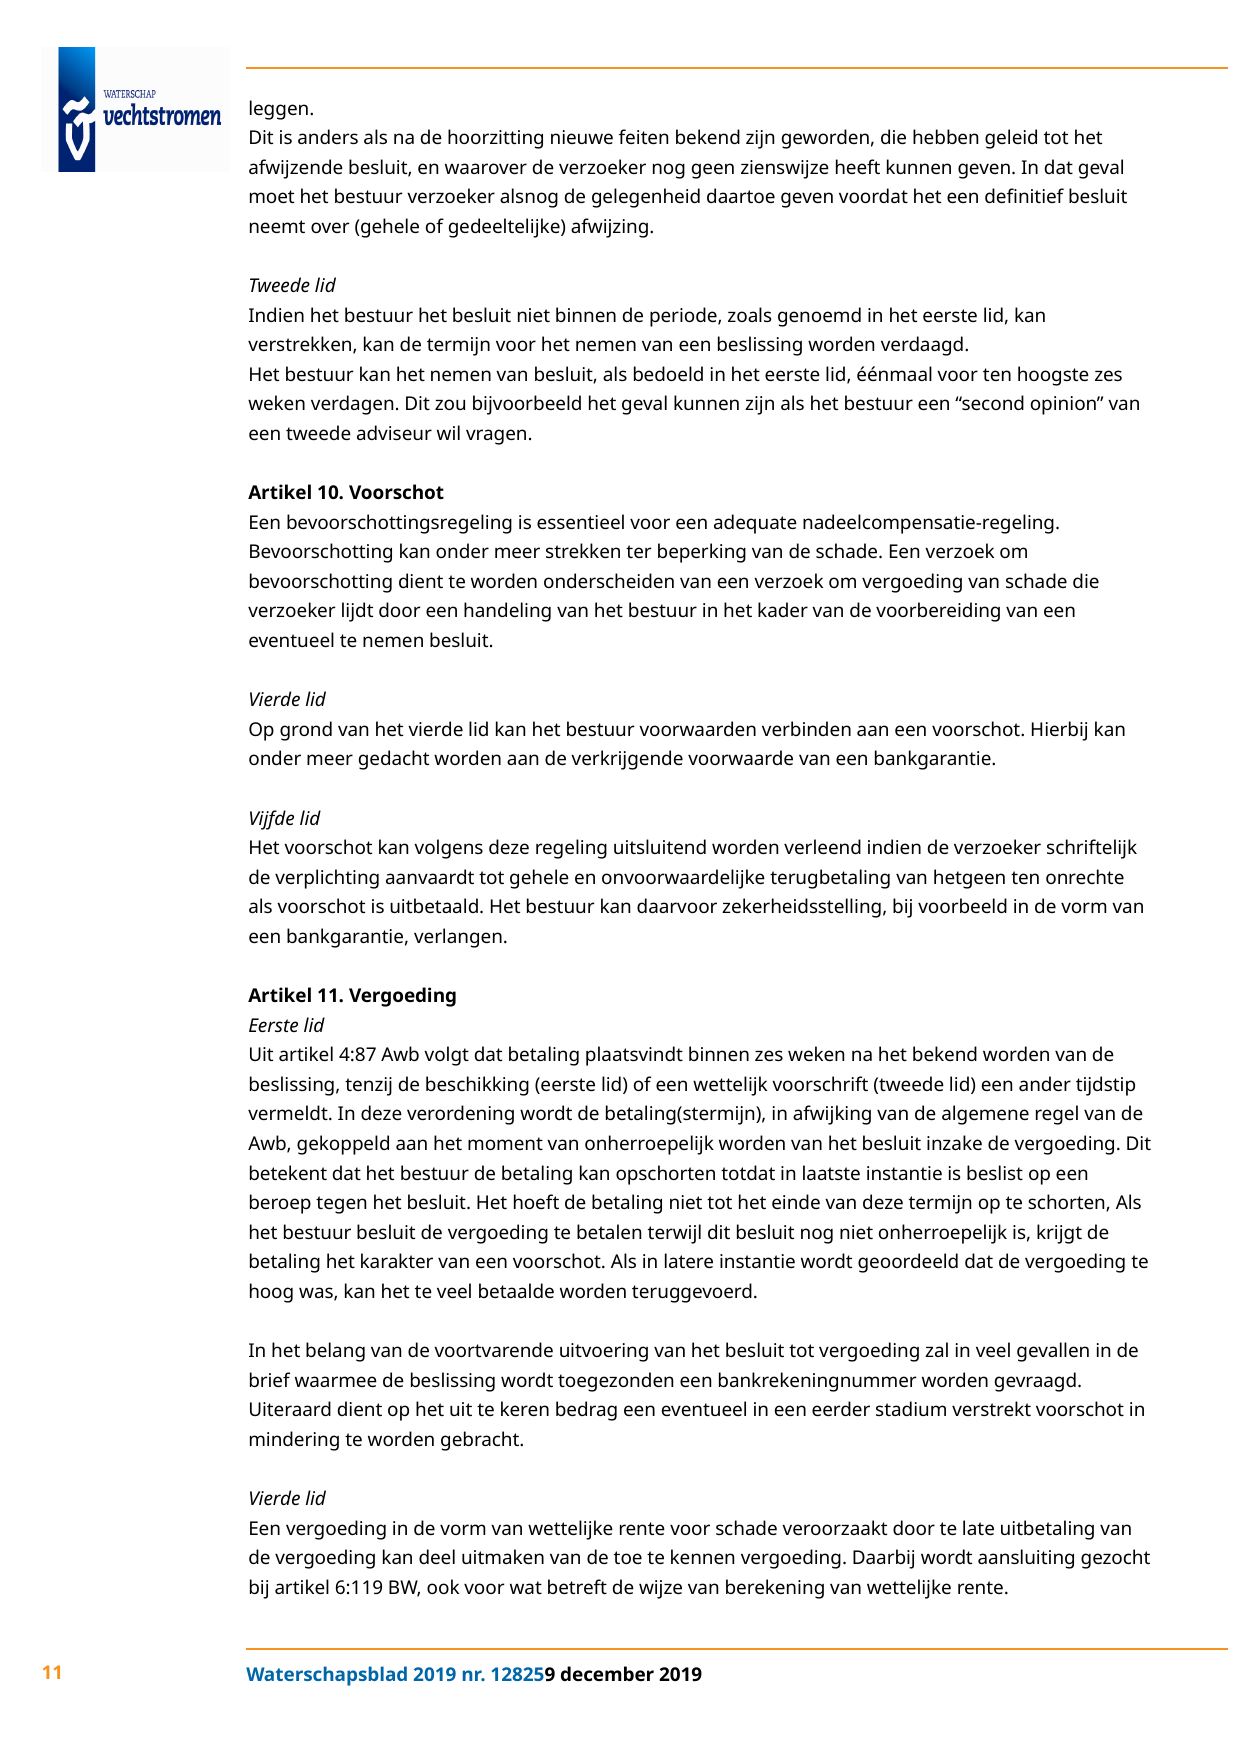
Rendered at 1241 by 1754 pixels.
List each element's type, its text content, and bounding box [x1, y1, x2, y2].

text Vierde lid [248, 686, 1152, 712]
text Indien het bestuur het besluit niet binnen de periode, zoals genoemd in het eerste lid, kan verstrekken, kan de termijn voor het nemen van een beslissing worden verdaagd. [248, 302, 1152, 357]
text Uiteraard dient op het uit te keren bedrag een eventueel in een eerder stadium verstrekt voorschot in mindering te worden gebracht. [248, 1396, 1152, 1452]
text Het voorschot kan volgens deze regeling uitsluitend worden verleend indien de verzoeker schriftelijk de verplichting aanvaardt tot gehele en onvoorwaardelijke terugbetaling van hetgeen ten onrechte als voorschot is uitbetaald. Het bestuur kan daarvoor zekerheidsstelling, bij voorbeeld in de vorm van een bankgarantie, verlangen. [248, 834, 1152, 949]
text Tweede lid [248, 272, 1152, 298]
text leggen. [248, 95, 1152, 121]
picture [41, 47, 231, 172]
text Artikel 10. Voorschot [248, 479, 1152, 505]
text Vierde lid [248, 1485, 1152, 1511]
text Eerste lid [248, 1012, 1152, 1038]
text In het belang van de voortvarende uitvoering van het besluit tot vergoeding zal in veel gevallen in de brief waarmee de beslissing wordt toegezonden een bankrekeningnummer worden gevraagd. [248, 1337, 1152, 1393]
text Artikel 11. Vergoeding [248, 982, 1152, 1008]
text Vijfde lid [248, 805, 1152, 831]
text Het bestuur kan het nemen van besluit, als bedoeld in het eerste lid, éénmaal voor ten hoogste zes weken verdagen. Dit zou bijvoorbeeld het geval kunnen zijn als het bestuur een “second opinion” van een tweede adviseur wil vragen. [248, 361, 1152, 446]
text Een bevoorschottingsregeling is essentieel voor een adequate nadeelcompensatie-regeling. Bevoorschotting kan onder meer strekken ter beperking van de schade. Een verzoek om bevoorschotting dient te worden onderscheiden van een verzoek om vergoeding van schade die verzoeker lijdt door een handeling van het bestuur in het kader van de voorbereiding van een eventueel te nemen besluit. [248, 509, 1152, 653]
text Op grond van het vierde lid kan het bestuur voorwaarden verbinden aan een voorschot. Hierbij kan onder meer gedacht worden aan de verkrijgende voorwaarde van een bankgarantie. [248, 716, 1152, 771]
text Een vergoeding in de vorm van wettelijke rente voor schade veroorzaakt door te late uitbetaling van de vergoeding kan deel uitmaken van de toe te kennen vergoeding. Daarbij wordt aansluiting gezocht bij artikel 6:119 BW, ook voor wat betreft de wijze van berekening van wettelijke rente. [248, 1515, 1152, 1600]
text Dit is anders als na de hoorzitting nieuwe feiten bekend zijn geworden, die hebben geleid tot het afwijzende besluit, en waarover de verzoeker nog geen zienswijze heeft kunnen geven. In dat geval moet het bestuur verzoeker alsnog de gelegenheid daartoe geven voordat het een definitief besluit neemt over (gehele of gedeeltelijke) afwijzing. [248, 124, 1152, 239]
text Uit artikel 4:87 Awb volgt dat betaling plaatsvindt binnen zes weken na het bekend worden van de beslissing, tenzij de beschikking (eerste lid) of een wettelijk voorschrift (tweede lid) een ander tijdstip vermeldt. In deze verordening wordt de betaling(stermijn), in afwijking van de algemene regel van de Awb, gekoppeld aan het moment van onherroepelijk worden van het besluit inzake de vergoeding. Dit betekent dat het bestuur de betaling kan opschorten totdat in laatste instantie is beslist op een beroep tegen het besluit. Het hoeft de betaling niet tot het einde van deze termijn op te schorten, Als het bestuur besluit de vergoeding te betalen terwijl dit besluit nog niet onherroepelijk is, krijgt de betaling het karakter van een voorschot. Als in latere instantie wordt geoordeeld dat de vergoeding te hoog was, kan het te veel betaalde worden teruggevoerd. [248, 1041, 1152, 1304]
